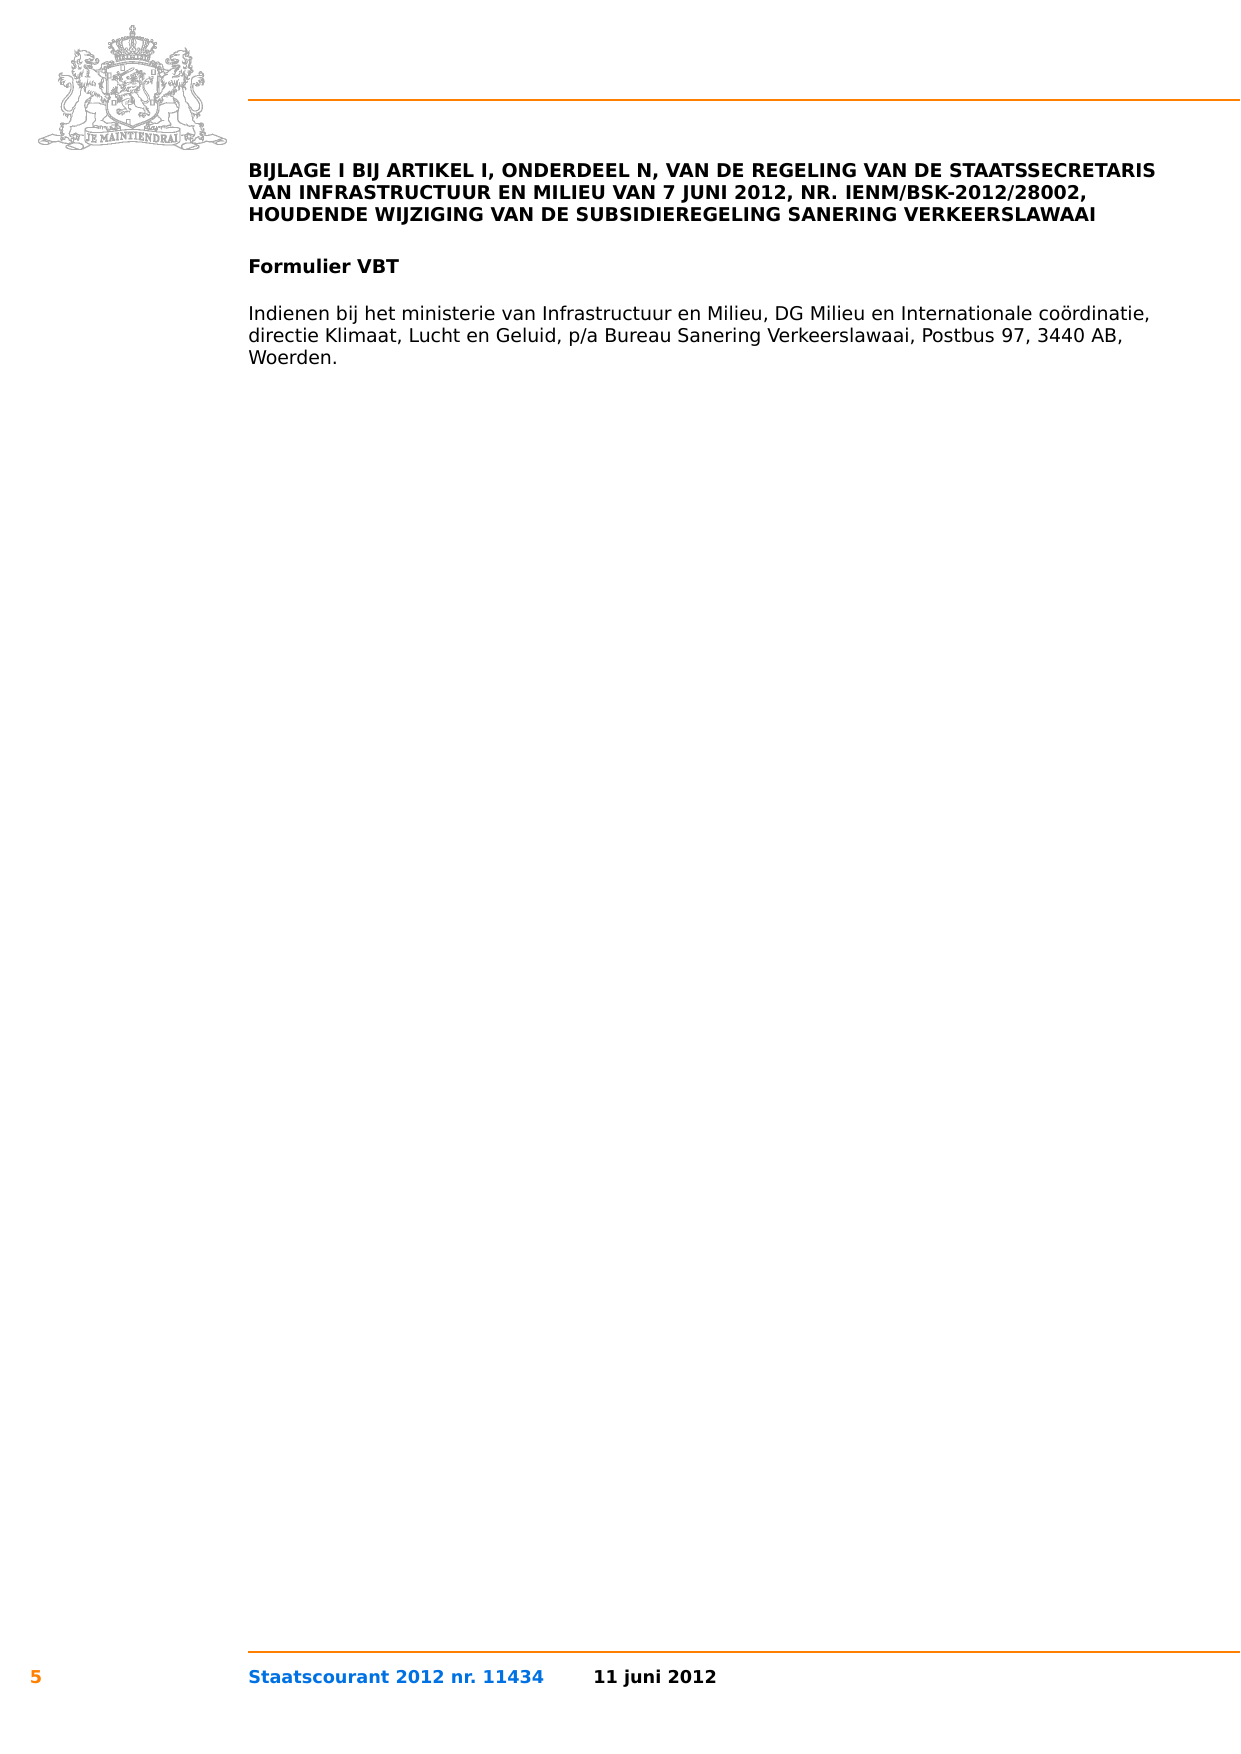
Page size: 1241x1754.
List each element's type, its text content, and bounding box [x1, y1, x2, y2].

text Indienen bij het ministerie van Infrastructuur en Milieu, DG Milieu en Internationale coördinatie, directie Klimaat, Lucht en Geluid, p/a Bureau Sanering Verkeerslawaai, Postbus 97, 3440 AB, Woerden. [248, 303, 1163, 369]
picture [38, 25, 227, 150]
subtitle Formulier VBT [248, 256, 1163, 278]
subtitle BIJLAGE I BIJ ARTIKEL I, ONDERDEEL N, VAN DE REGELING VAN DE STAATSSECRETARIS VAN INFRASTRUCTUUR EN MILIEU VAN 7 JUNI 2012, NR. IENM/BSK-2012/28002, HOUDENDE WIJZIGING VAN DE SUBSIDIEREGELING SANERING VERKEERSLAWAAI [248, 160, 1163, 226]
